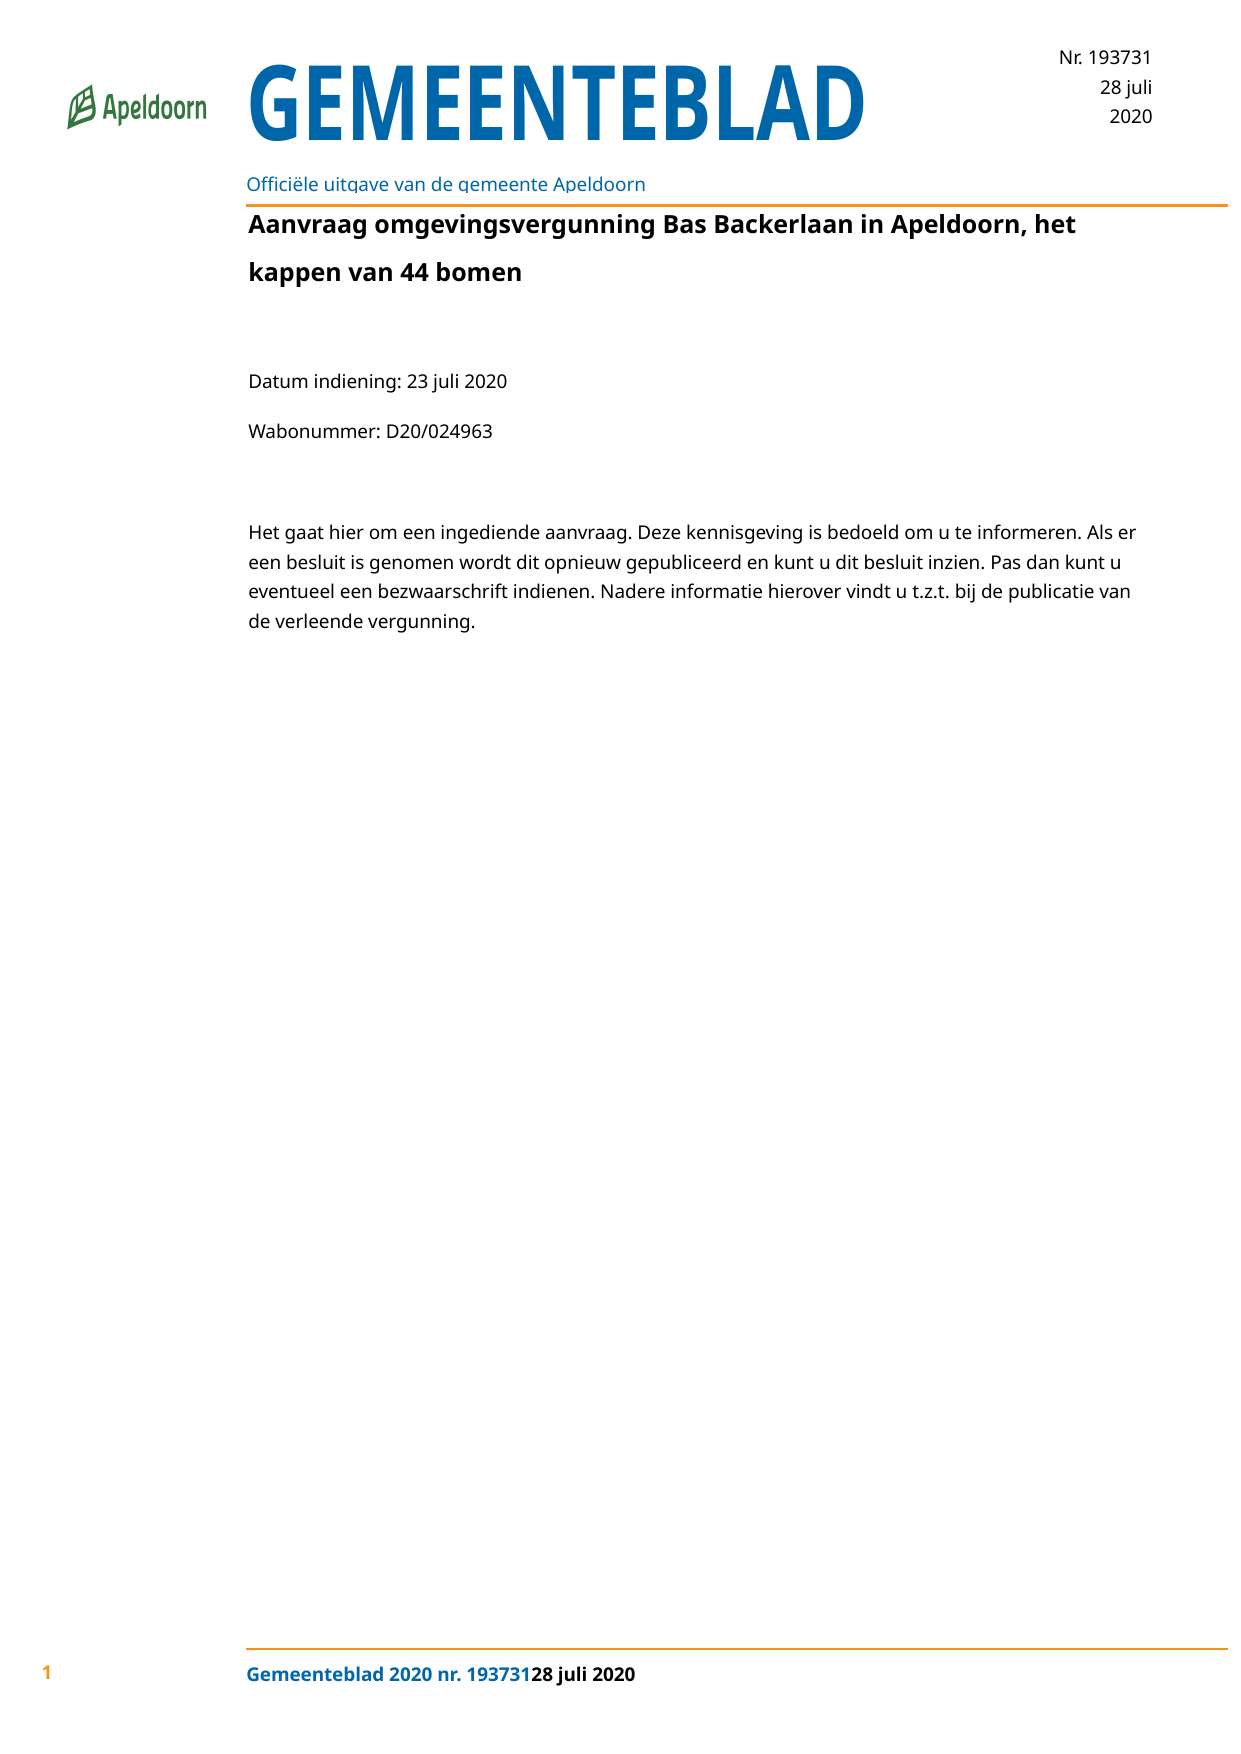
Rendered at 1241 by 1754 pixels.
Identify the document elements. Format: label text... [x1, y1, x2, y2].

text Het gaat hier om een ingediende aanvraag. Deze kennisgeving is bedoeld om u te informeren. Als er een besluit is genomen wordt dit opnieuw gepubliceerd en kunt u dit besluit inzien. Pas dan kunt u eventueel een bezwaarschrift indienen. Nadere informatie hierover vindt u t.z.t. bij de publicatie van de verleende vergunning. [248, 519, 1152, 634]
text Wabonummer: D20/024963 [248, 419, 1152, 444]
text Aanvraag omgevingsvergunning Bas Backerlaan in Apeldoorn, het kappen van 44 bomen [248, 207, 1152, 288]
text Datum indiening: 23 juli 2020 [248, 368, 1152, 394]
picture [41, 47, 231, 172]
